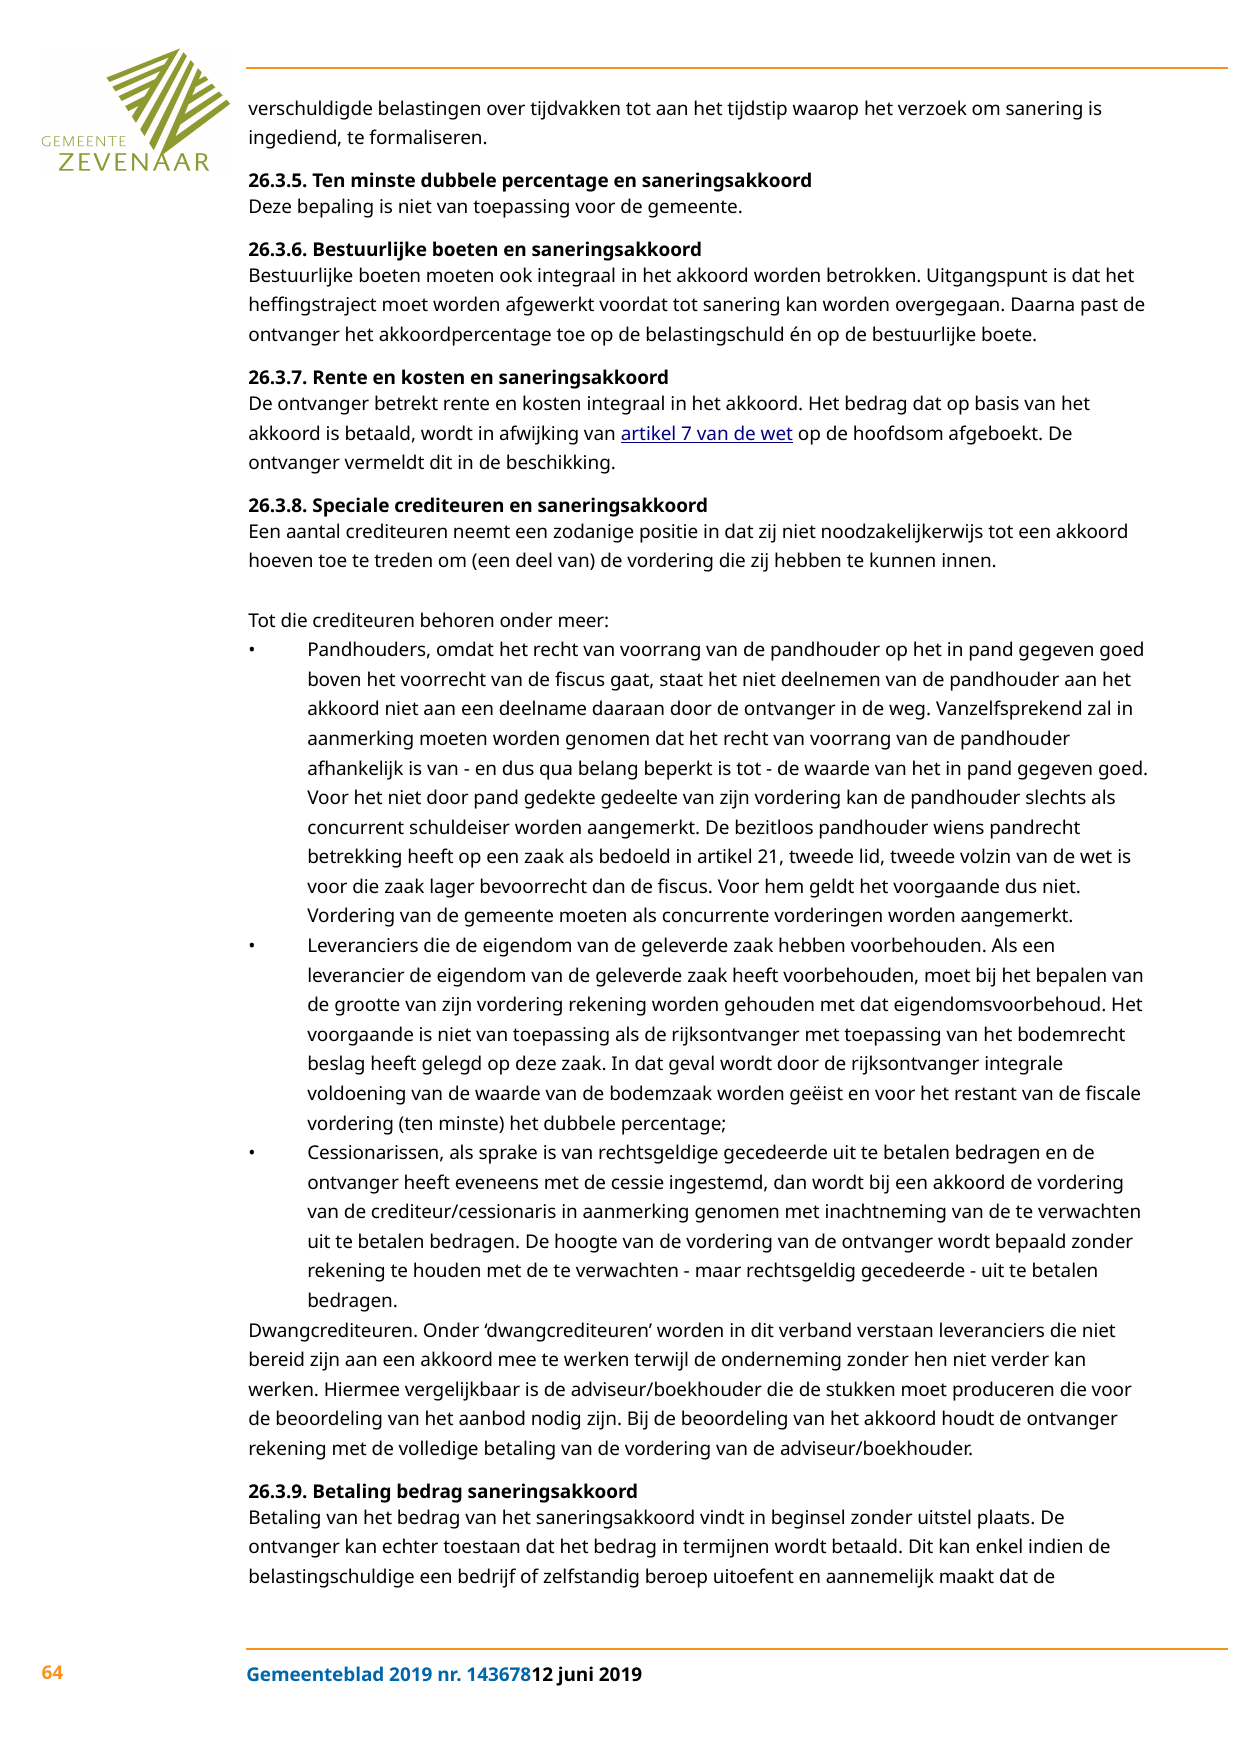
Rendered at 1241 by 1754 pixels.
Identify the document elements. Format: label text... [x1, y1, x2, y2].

text 26.3.6. Bestuurlijke boeten en saneringsakkoord [248, 236, 1152, 262]
text Bestuurlijke boeten moeten ook integraal in het akkoord worden betrokken. Uitgangspunt is dat het heffingstraject moet worden afgewerkt voordat tot sanering kan worden overgegaan. Daarna past de ontvanger het akkoordpercentage toe op de belastingschuld én op de bestuurlijke boete. [248, 262, 1152, 347]
text 26.3.7. Rente en kosten en saneringsakkoord [248, 364, 1152, 390]
list Cessionarissen, als sprake is van rechtsgeldige gecedeerde uit te betalen bedragen en de ontvanger heeft eveneens met de cessie ingestemd, dan wordt bij een akkoord de vordering van de crediteur/cessionaris in aanmerking genomen met inachtneming van de te verwachten uit te betalen bedragen. De hoogte van de vordering van de ontvanger wordt bepaald zonder rekening te houden met de te verwachten - maar rechtsgeldig gecedeerde - uit te betalen bedragen. [248, 1139, 1152, 1313]
picture [41, 47, 231, 172]
text verschuldigde belastingen over tijdvakken tot aan het tijdstip waarop het verzoek om sanering is ingediend, te formaliseren. [248, 95, 1152, 150]
text Tot die crediteuren behoren onder meer: [248, 607, 1152, 633]
text Betaling van het bedrag van het saneringsakkoord vindt in beginsel zonder uitstel plaats. De ontvanger kan echter toestaan dat het bedrag in termijnen wordt betaald. Dit kan enkel indien de belastingschuldige een bedrijf of zelfstandig beroep uitoefent en aannemelijk maakt dat de [248, 1504, 1152, 1589]
text 26.3.5. Ten minste dubbele percentage en saneringsakkoord [248, 167, 1152, 193]
text De ontvanger betrekt rente en kosten integraal in het akkoord. Het bedrag dat op basis van het akkoord is betaald, wordt in afwijking van artikel 7 van de wet op de hoofdsom afgeboekt. De ontvanger vermeldt dit in de beschikking. [248, 390, 1152, 475]
list Leveranciers die de eigendom van de geleverde zaak hebben voorbehouden. Als een leverancier de eigendom van de geleverde zaak heeft voorbehouden, moet bij het bepalen van de grootte van zijn vordering rekening worden gehouden met dat eigendomsvoorbehoud. Het voorgaande is niet van toepassing als de rijksontvanger met toepassing van het bodemrecht beslag heeft gelegd op deze zaak. In dat geval wordt door de rijksontvanger integrale voldoening van de waarde van de bodemzaak worden geëist en voor het restant van de fiscale vordering (ten minste) het dubbele percentage; [248, 932, 1152, 1136]
text 26.3.9. Betaling bedrag saneringsakkoord [248, 1478, 1152, 1504]
text 26.3.8. Speciale crediteuren en saneringsakkoord [248, 492, 1152, 518]
text Dwangcrediteuren. Onder ‘dwangcrediteuren’ worden in dit verband verstaan leveranciers die niet bereid zijn aan een akkoord mee te werken terwijl de onderneming zonder hen niet verder kan werken. Hiermee vergelijkbaar is de adviseur/boekhouder die de stukken moet produceren die voor de beoordeling van het aanbod nodig zijn. Bij de beoordeling van het akkoord houdt de ontvanger rekening met de volledige betaling van de vordering van de adviseur/boekhouder. [248, 1317, 1152, 1461]
list Pandhouders, omdat het recht van voorrang van de pandhouder op het in pand gegeven goed boven het voorrecht van de fiscus gaat, staat het niet deelnemen van de pandhouder aan het akkoord niet aan een deelname daaraan door de ontvanger in de weg. Vanzelfsprekend zal in aanmerking moeten worden genomen dat het recht van voorrang van de pandhouder afhankelijk is van - en dus qua belang beperkt is tot - de waarde van het in pand gegeven goed. Voor het niet door pand gedekte gedeelte van zijn vordering kan de pandhouder slechts als concurrent schuldeiser worden aangemerkt. De bezitloos pandhouder wiens pandrecht betrekking heeft op een zaak als bedoeld in artikel 21, tweede lid, tweede volzin van de wet is voor die zaak lager bevoorrecht dan de fiscus. Voor hem geldt het voorgaande dus niet. Vordering van de gemeente moeten als concurrente vorderingen worden aangemerkt. [248, 636, 1152, 928]
text Een aantal crediteuren neemt een zodanige positie in dat zij niet noodzakelijkerwijs tot een akkoord hoeven toe te treden om (een deel van) de vordering die zij hebben te kunnen innen. [248, 518, 1152, 573]
text Deze bepaling is niet van toepassing voor de gemeente. [248, 193, 1152, 219]
